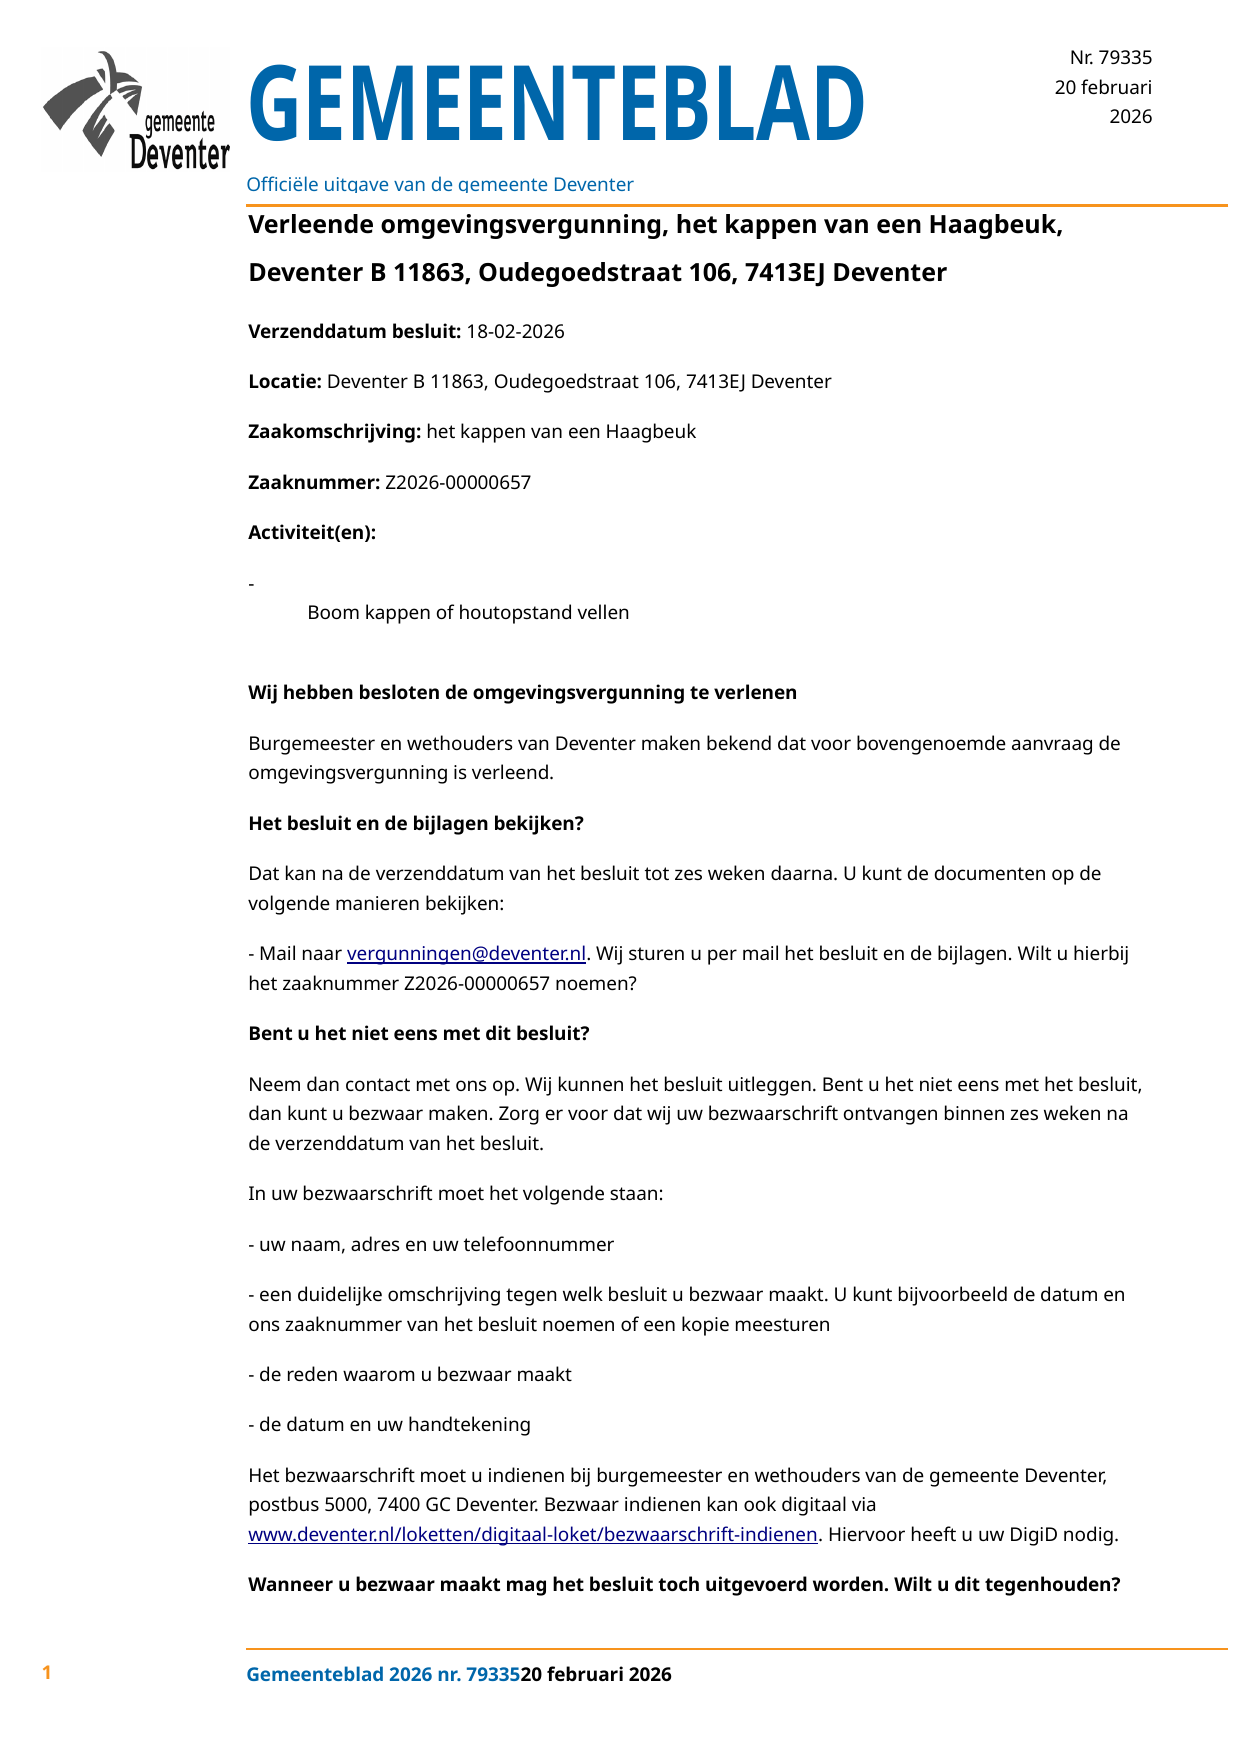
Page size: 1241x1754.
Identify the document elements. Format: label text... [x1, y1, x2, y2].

text Het besluit en de bijlagen bekijken? [248, 810, 1152, 836]
text Wanneer u bezwaar maakt mag het besluit toch uitgevoerd worden. Wilt u dit tegenhouden? [248, 1572, 1152, 1597]
text Locatie: Deventer B 11863, Oudegoedstraat 106, 7413EJ Deventer [248, 368, 1152, 394]
text Neem dan contact met ons op. Wij kunnen het besluit uitleggen. Bent u het niet eens met het besluit, dan kunt u bezwaar maken. Zorg er voor dat wij uw bezwaarschrift ontvangen binnen zes weken na de verzenddatum van het besluit. [248, 1071, 1152, 1156]
text Zaakomschrijving: het kappen van een Haagbeuk [248, 419, 1152, 444]
text Burgemeester en wethouders van Deventer maken bekend dat voor bovengenoemde aanvraag de omgevingsvergunning is verleend. [248, 730, 1152, 785]
text - uw naam, adres en uw telefoonnummer [248, 1231, 1152, 1257]
text Dat kan na de verzenddatum van het besluit tot zes weken daarna. U kunt de documenten op de volgende manieren bekijken: [248, 860, 1152, 916]
text Bent u het niet eens met dit besluit? [248, 1020, 1152, 1046]
text Wij hebben besloten de omgevingsvergunning te verlenen [248, 679, 1152, 705]
text In uw bezwaarschrift moet het volgende staan: [248, 1180, 1152, 1206]
text - een duidelijke omschrijving tegen welk besluit u bezwaar maakt. U kunt bijvoorbeeld de datum en ons zaaknummer van het besluit noemen of een kopie meesturen [248, 1281, 1152, 1337]
text Verzenddatum besluit: 18-02-2026 [248, 318, 1152, 344]
text Het bezwaarschrift moet u indienen bij burgemeester en wethouders van de gemeente Deventer, postbus 5000, 7400 GC Deventer. Bezwaar indienen kan ook digitaal via www.deventer.nl/loketten/digitaal-loket/bezwaarschrift-indienen. Hiervoor heeft u uw DigiD nodig. [248, 1462, 1152, 1547]
text - de reden waarom u bezwaar maakt [248, 1361, 1152, 1387]
text Activiteit(en): [248, 519, 1152, 545]
text - de datum en uw handtekening [248, 1412, 1152, 1437]
text Verleende omgevingsvergunning, het kappen van een Haagbeuk, Deventer B 11863, Oudegoedstraat 106, 7413EJ Deventer [248, 207, 1152, 288]
text Zaaknummer: Z2026-00000657 [248, 469, 1152, 495]
picture [41, 47, 231, 172]
list Boom kappen of houtopstand vellen [248, 599, 1152, 625]
text - Mail naar vergunningen@deventer.nl. Wij sturen u per mail het besluit en de bijlagen. Wilt u hierbij het zaaknummer Z2026-00000657 noemen? [248, 940, 1152, 996]
